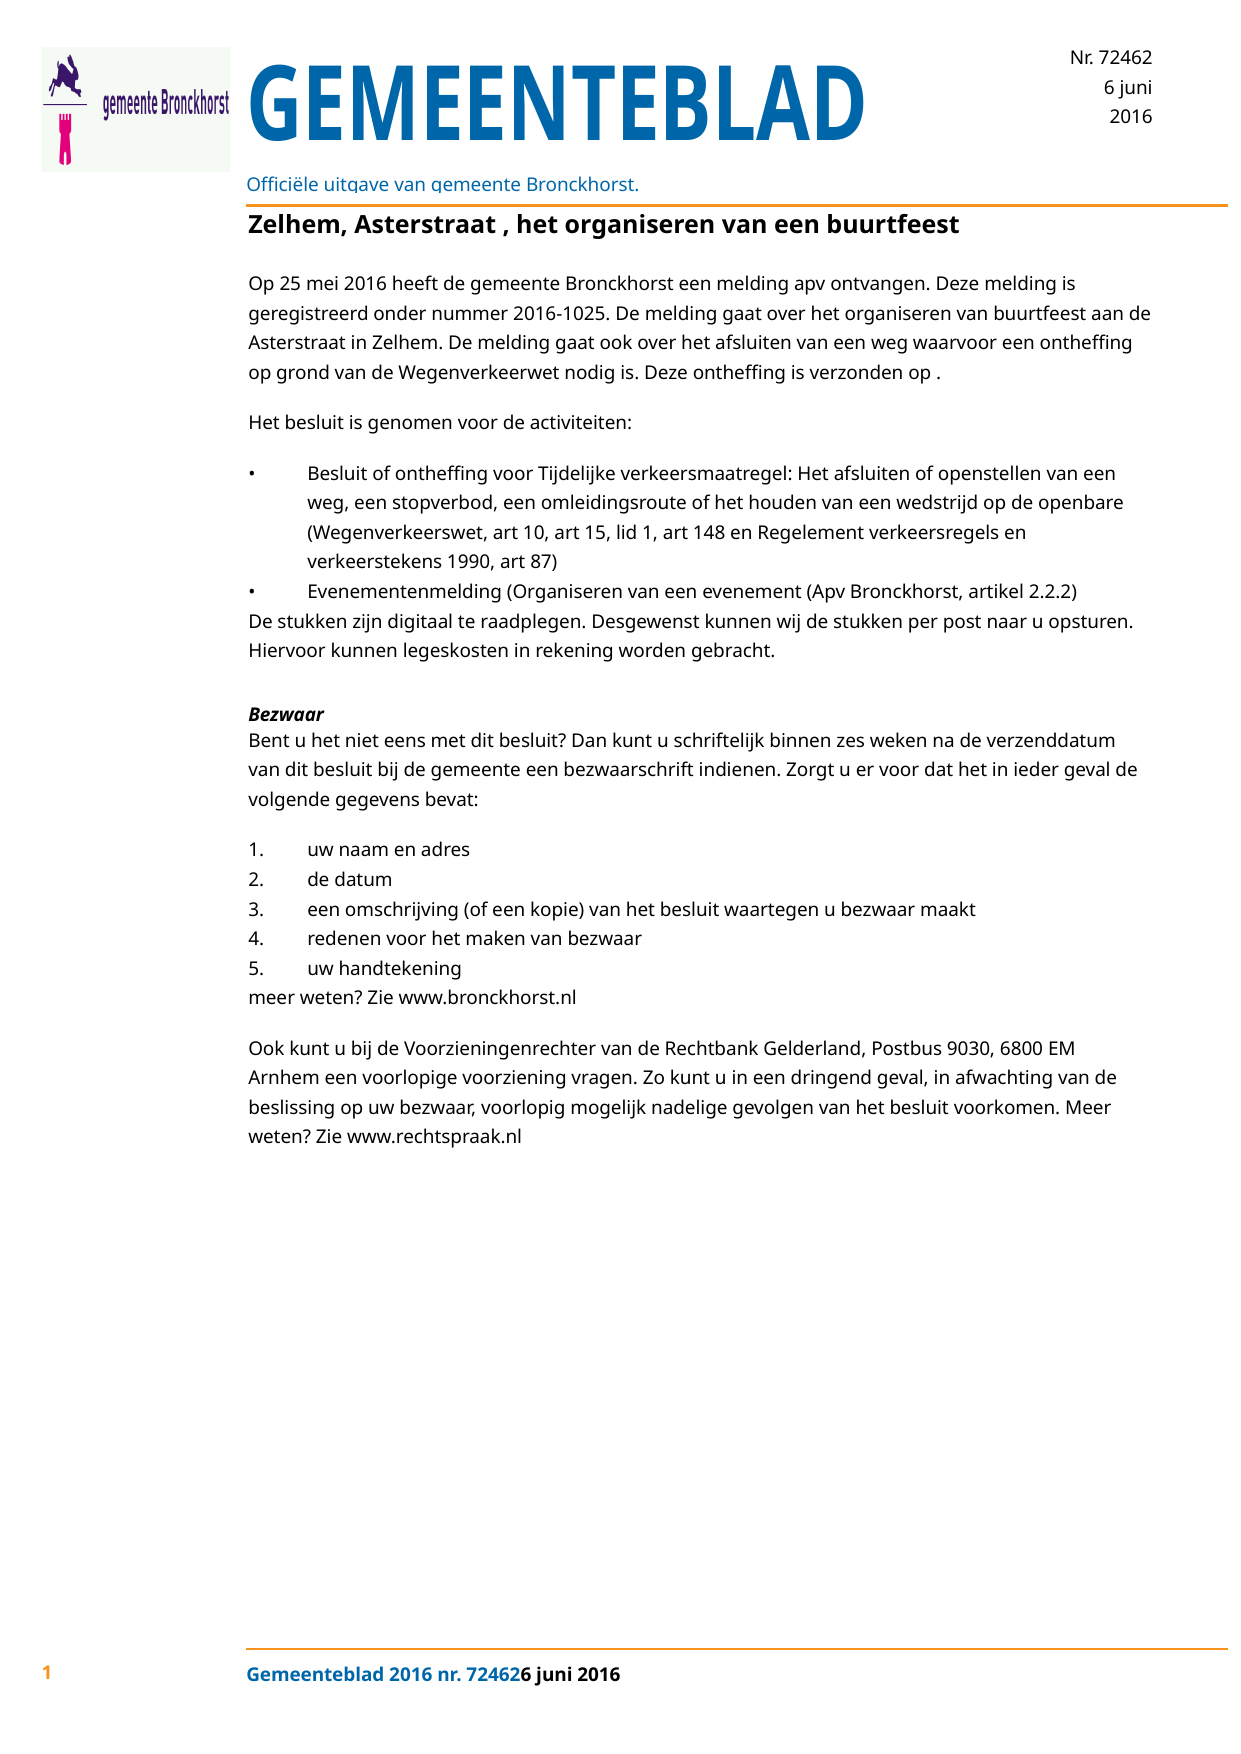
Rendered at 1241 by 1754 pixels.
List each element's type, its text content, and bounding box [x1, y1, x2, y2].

list uw handtekening [248, 955, 1152, 981]
list Besluit of ontheffing voor Tijdelijke verkeersmaatregel: Het afsluiten of openstellen van een weg, een stopverbod, een omleidingsroute of het houden van een wedstrijd op de openbare (Wegenverkeerswet, art 10, art 15, lid 1, art 148 en Regelement verkeersregels en verkeerstekens 1990, art 87) [248, 460, 1152, 574]
text De stukken zijn digitaal te raadplegen. Desgewenst kunnen wij de stukken per post naar u opsturen. Hiervoor kunnen legeskosten in rekening worden gebracht. [248, 608, 1152, 663]
list redenen voor het maken van bezwaar [248, 925, 1152, 951]
text Het besluit is genomen voor de activiteiten: [248, 409, 1152, 435]
text Op 25 mei 2016 heeft de gemeente Bronckhorst een melding apv ontvangen. Deze melding is geregistreerd onder nummer 2016-1025. De melding gaat over het organiseren van buurtfeest aan de Asterstraat in Zelhem. De melding gaat ook over het afsluiten van een weg waarvoor een ontheffing op grond van de Wegenverkeerwet nodig is. Deze ontheffing is verzonden op . [248, 270, 1152, 385]
picture [41, 47, 231, 172]
text Zelhem, Asterstraat , het organiseren van een buurtfeest [248, 207, 1152, 241]
list Evenementenmelding (Organiseren van een evenement (Apv Bronckhorst, artikel 2.2.2) [248, 578, 1152, 604]
list de datum [248, 866, 1152, 892]
list uw naam en adres [248, 837, 1152, 862]
text Bezwaar [248, 701, 1152, 727]
text meer weten? Zie www.bronckhorst.nl [248, 984, 1152, 1010]
text Bent u het niet eens met dit besluit? Dan kunt u schriftelijk binnen zes weken na de verzenddatum van dit besluit bij de gemeente een bezwaarschrift indienen. Zorgt u er voor dat het in ieder geval de volgende gegevens bevat: [248, 727, 1152, 812]
list een omschrijving (of een kopie) van het besluit waartegen u bezwaar maakt [248, 896, 1152, 922]
text Ook kunt u bij de Voorzieningenrechter van de Rechtbank Gelderland, Postbus 9030, 6800 EM Arnhem een voorlopige voorziening vragen. Zo kunt u in een dringend geval, in afwachting van de beslissing op uw bezwaar, voorlopig mogelijk nadelige gevolgen van het besluit voorkomen. Meer weten? Zie www.rechtspraak.nl [248, 1035, 1152, 1149]
